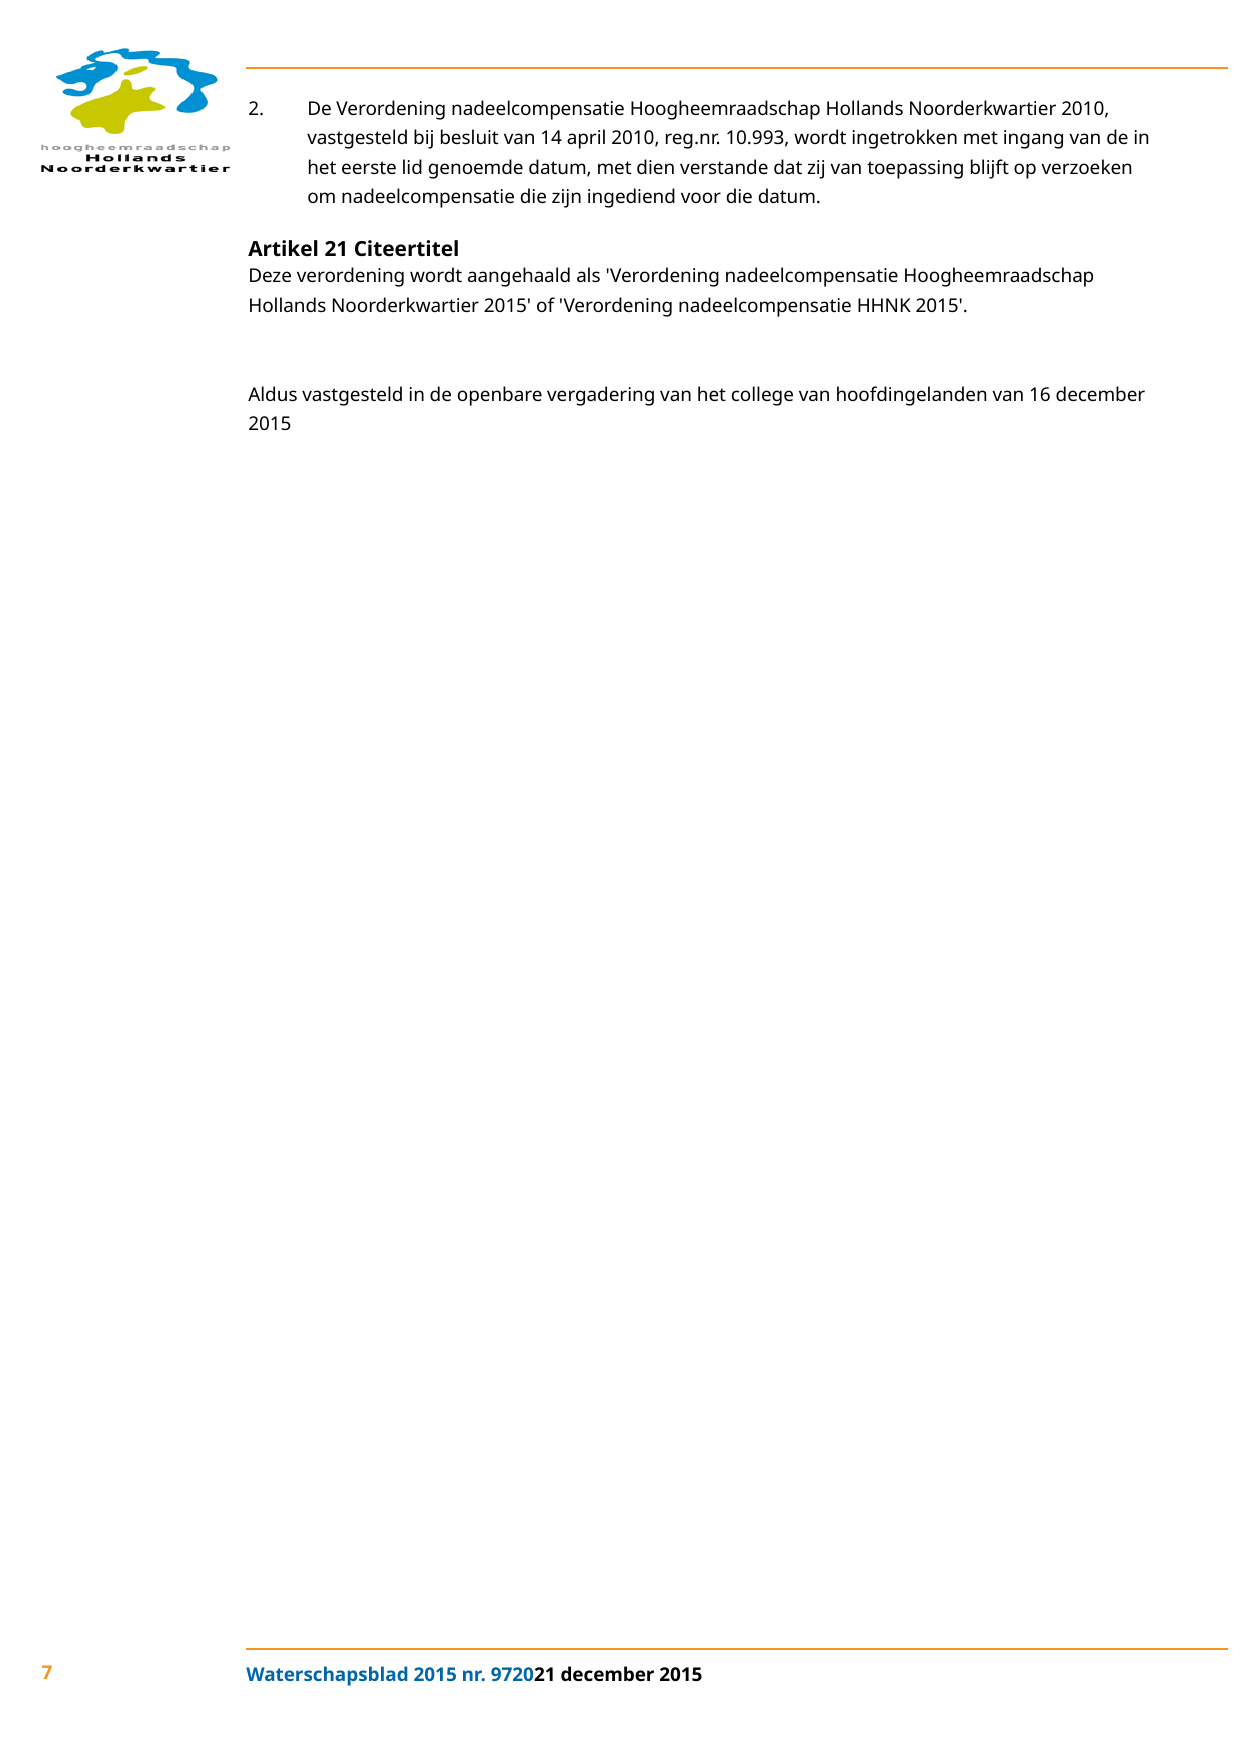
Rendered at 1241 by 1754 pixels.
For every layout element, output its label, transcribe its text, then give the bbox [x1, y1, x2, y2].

text Artikel 21 Citeertitel [248, 234, 1152, 262]
text Deze verordening wordt aangehaald als 'Verordening nadeelcompensatie Hoogheemraadschap Hollands Noorderkwartier 2015' of 'Verordening nadeelcompensatie HHNK 2015'. [248, 262, 1152, 318]
text Aldus vastgesteld in de openbare vergadering van het college van hoofdingelanden van 16 december 2015 [248, 381, 1152, 436]
list De Verordening nadeelcompensatie Hoogheemraadschap Hollands Noorderkwartier 2010, vastgesteld bij besluit van 14 april 2010, reg.nr. 10.993, wordt ingetrokken met ingang van de in het eerste lid genoemde datum, met dien verstande dat zij van toepassing blijft op verzoeken om nadeelcompensatie die zijn ingediend voor die datum. [248, 95, 1152, 209]
picture [41, 47, 231, 172]
